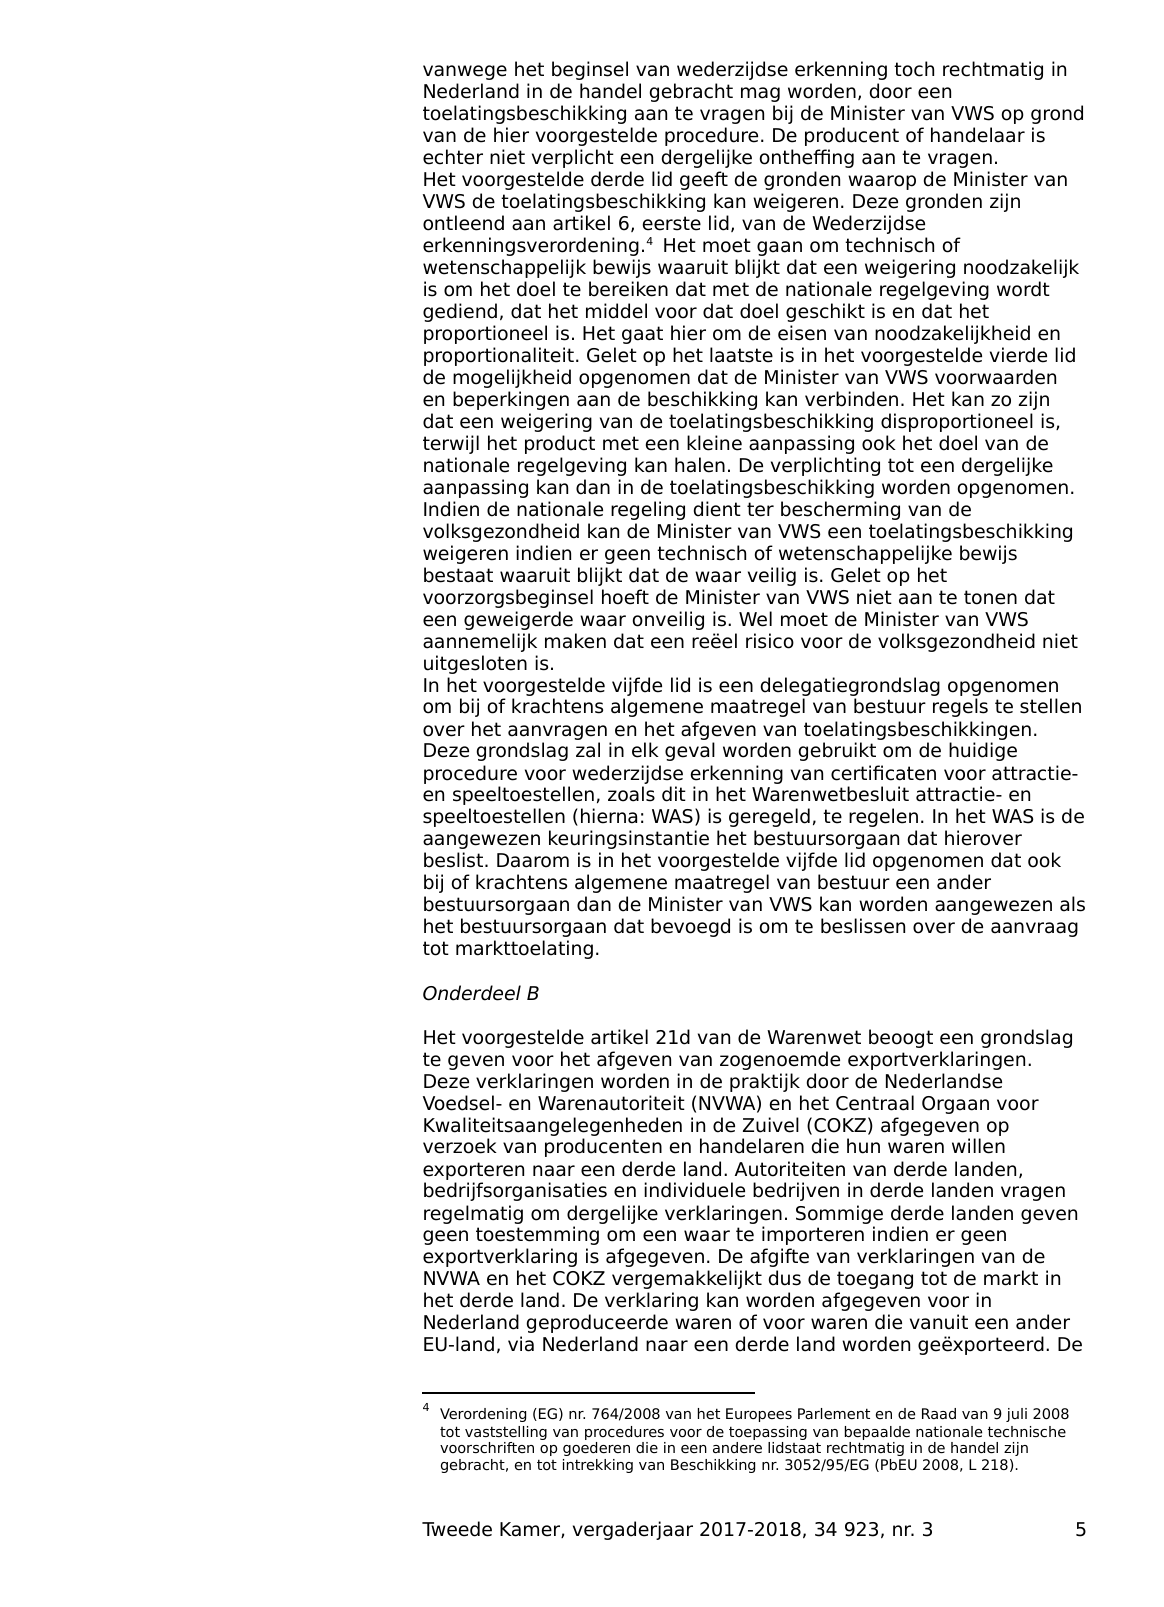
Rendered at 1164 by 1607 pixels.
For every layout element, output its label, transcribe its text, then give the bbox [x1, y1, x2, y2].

text Indien de nationale regeling dient ter bescherming van de volksgezondheid kan de Minister van VWS een toelatingsbeschikking weigeren indien er geen technisch of wetenschappelijke bewijs bestaat waaruit blijkt dat de waar veilig is. Gelet op het voorzorgsbeginsel hoeft de Minister van VWS niet aan te tonen dat een geweigerde waar onveilig is. Wel moet de Minister van VWS aannemelijk maken dat een reëel risico voor de volksgezondheid niet uitgesloten is. [422, 499, 1087, 674]
subtitle Onderdeel B [422, 982, 1087, 1004]
text Verordening (EG) nr. 764/2008 van het Europees Parlement en de Raad van 9 juli 2008 tot vaststelling van procedures voor de toepassing van bepaalde nationale technische voorschriften op goederen die in een andere lidstaat rechtmatig in de handel zijn gebracht, en tot intrekking van Beschikking nr. 3052/95/EG (PbEU 2008, L 218). [422, 1402, 1087, 1474]
text Het voorgestelde derde lid geeft de gronden waarop de Minister van VWS de toelatingsbeschikking kan weigeren. Deze gronden zijn ontleend aan artikel 6, eerste lid, van de Wederzijdse erkenningsverordening. Het moet gaan om technisch of wetenschappelijk bewijs waaruit blijkt dat een weigering noodzakelijk is om het doel te bereiken dat met de nationale regelgeving wordt gediend, dat het middel voor dat doel geschikt is en dat het proportioneel is. Het gaat hier om de eisen van noodzakelijkheid en proportionaliteit. Gelet op het laatste is in het voorgestelde vierde lid de mogelijkheid opgenomen dat de Minister van VWS voorwaarden en beperkingen aan de beschikking kan verbinden. Het kan zo zijn dat een weigering van de toelatingsbeschikking disproportioneel is, terwijl het product met een kleine aanpassing ook het doel van de nationale regelgeving kan halen. De verplichting tot een dergelijke aanpassing kan dan in de toelatingsbeschikking worden opgenomen. [422, 169, 1087, 499]
text In het voorgestelde vijfde lid is een delegatiegrondslag opgenomen om bij of krachtens algemene maatregel van bestuur regels te stellen over het aanvragen en het afgeven van toelatingsbeschikkingen. Deze grondslag zal in elk geval worden gebruikt om de huidige procedure voor wederzijdse erkenning van certificaten voor attractie- en speeltoestellen, zoals dit in het Warenwetbesluit attractie- en speeltoestellen (hierna: WAS) is geregeld, te regelen. In het WAS is de aangewezen keuringsinstantie het bestuursorgaan dat hierover beslist. Daarom is in het voorgestelde vijfde lid opgenomen dat ook bij of krachtens algemene maatregel van bestuur een ander bestuursorgaan dan de Minister van VWS kan worden aangewezen als het bestuursorgaan dat bevoegd is om te beslissen over de aanvraag tot markttoelating. [422, 674, 1087, 960]
text vanwege het beginsel van wederzijdse erkenning toch rechtmatig in Nederland in de handel gebracht mag worden, door een toelatingsbeschikking aan te vragen bij de Minister van VWS op grond van de hier voorgestelde procedure. De producent of handelaar is echter niet verplicht een dergelijke ontheffing aan te vragen. [422, 59, 1087, 169]
text Het voorgestelde artikel 21d van de Warenwet beoogt een grondslag te geven voor het afgeven van zogenoemde exportverklaringen. Deze verklaringen worden in de praktijk door de Nederlandse Voedsel- en Warenautoriteit (NVWA) en het Centraal Orgaan voor Kwaliteitsaangelegenheden in de Zuivel (COKZ) afgegeven op verzoek van producenten en handelaren die hun waren willen exporteren naar een derde land. Autoriteiten van derde landen, bedrijfsorganisaties en individuele bedrijven in derde landen vragen regelmatig om dergelijke verklaringen. Sommige derde landen geven geen toestemming om een waar te importeren indien er geen exportverklaring is afgegeven. De afgifte van verklaringen van de NVWA en het COKZ vergemakkelijkt dus de toegang tot de markt in het derde land. De verklaring kan worden afgegeven voor in Nederland geproduceerde waren of voor waren die vanuit een ander EU-land, via Nederland naar een derde land worden geëxporteerd. De [422, 1027, 1087, 1356]
